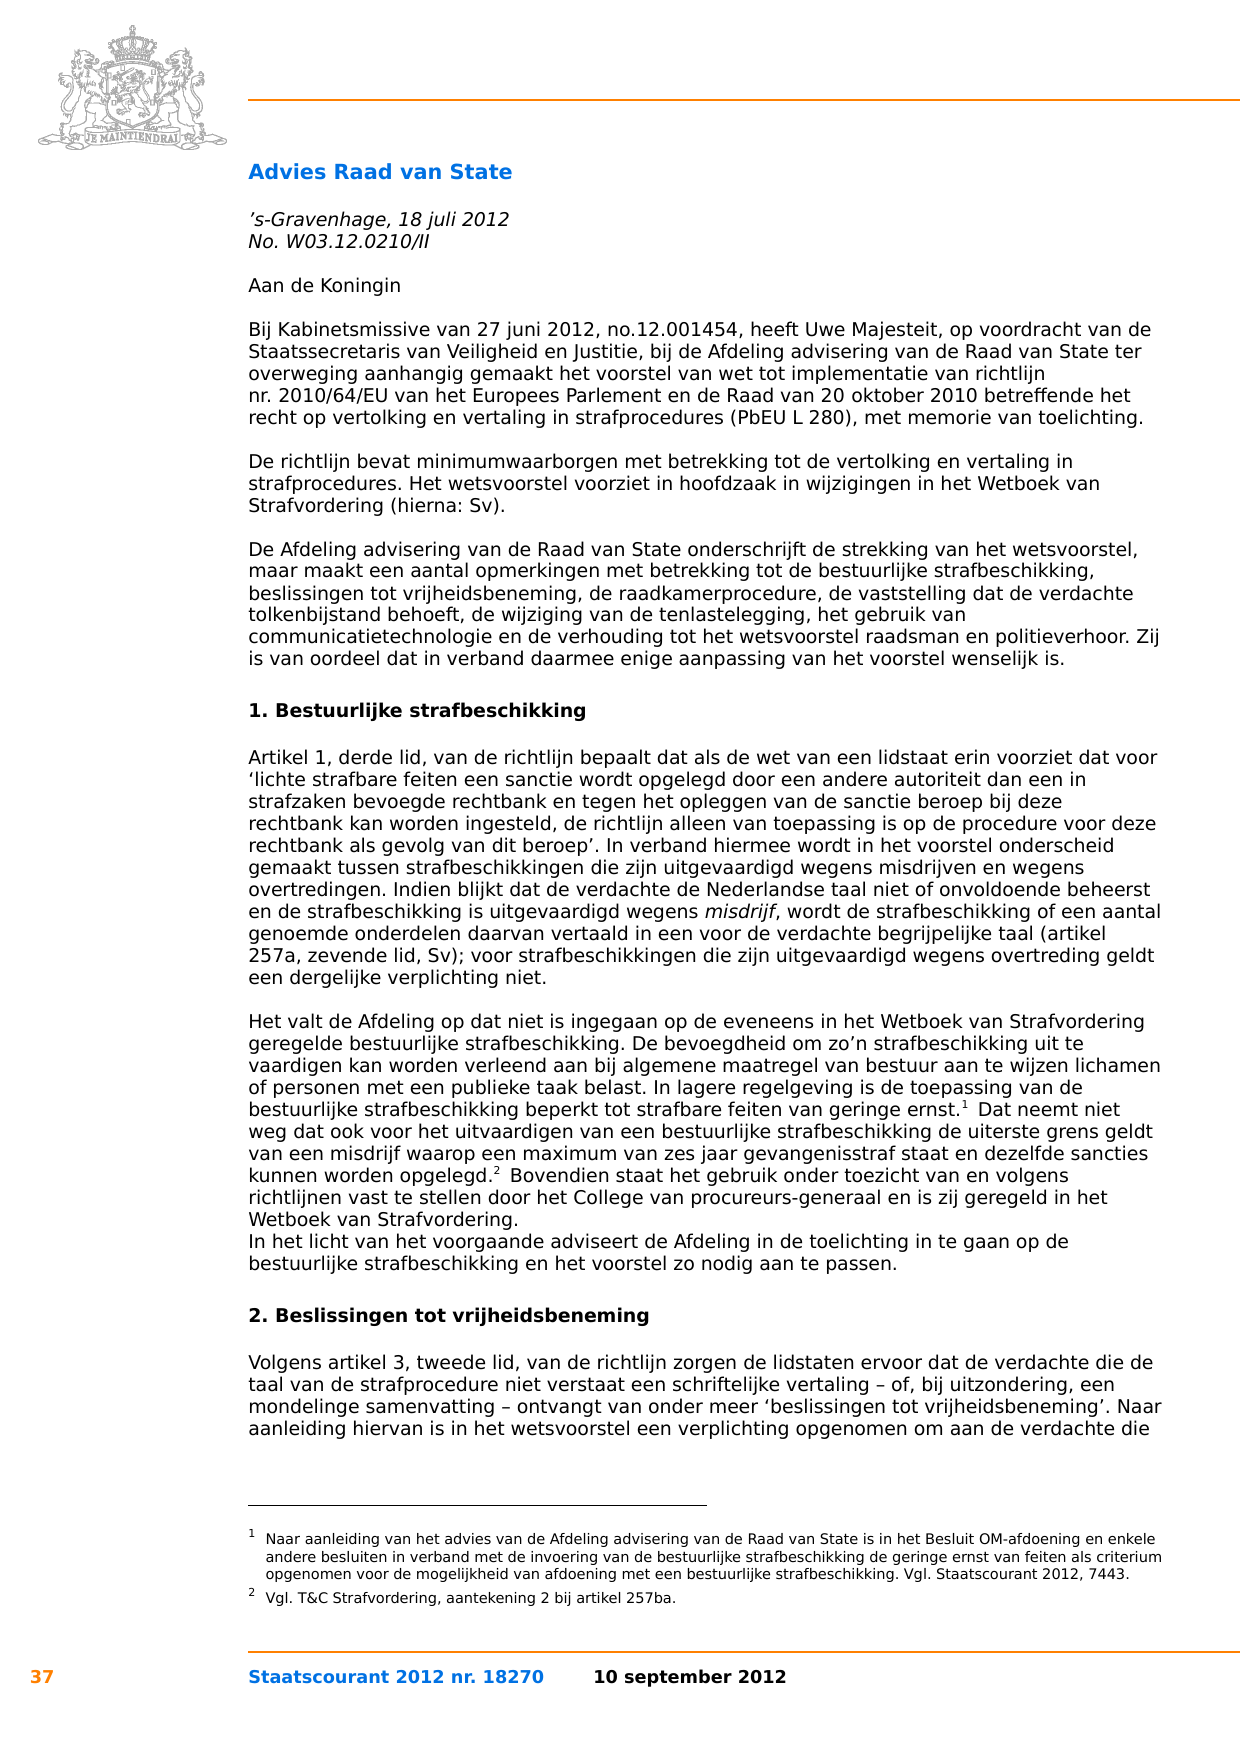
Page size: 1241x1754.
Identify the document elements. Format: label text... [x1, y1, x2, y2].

text Bij Kabinetsmissive van 27 juni 2012, no.12.001454, heeft Uwe Majesteit, op voordracht van de Staatssecretaris van Veiligheid en Justitie, bij de Afdeling advisering van de Raad van State ter overweging aanhangig gemaakt het voorstel van wet tot implementatie van richtlijn nr. 2010/64/EU van het Europees Parlement en de Raad van 20 oktober 2010 betreffende het recht op vertolking en vertaling in strafprocedures (PbEU L 280), met memorie van toelichting. [248, 319, 1163, 429]
subtitle Advies Raad van State [248, 160, 1163, 184]
text De richtlijn bevat minimumwaarborgen met betrekking tot de vertolking en vertaling in strafprocedures. Het wetsvoorstel voorziet in hoofdzaak in wijzigingen in het Wetboek van Strafvordering (hierna: Sv). [248, 451, 1163, 517]
text Volgens artikel 3, tweede lid, van de richtlijn zorgen de lidstaten ervoor dat de verdachte die de taal van de strafprocedure niet verstaat een schriftelijke vertaling – of, bij uitzondering, een mondelinge samenvatting – ontvangt van onder meer ‘beslissingen tot vrijheidsbeneming’. Naar aanleiding hiervan is in het wetsvoorstel een verplichting opgenomen om aan de verdachte die [248, 1352, 1163, 1439]
text Het valt de Afdeling op dat niet is ingegaan op de eveneens in het Wetboek van Strafvordering geregelde bestuurlijke strafbeschikking. De bevoegdheid om zo’n strafbeschikking uit te vaardigen kan worden verleend aan bij algemene maatregel van bestuur aan te wijzen lichamen of personen met een publieke taak belast. In lagere regelgeving is de toepassing van de bestuurlijke strafbeschikking beperkt tot strafbare feiten van geringe ernst. Dat neemt niet weg dat ook voor het uitvaardigen van een bestuurlijke strafbeschikking de uiterste grens geldt van een misdrijf waarop een maximum van zes jaar gevangenisstraf staat en dezelfde sancties kunnen worden opgelegd. Bovendien staat het gebruik onder toezicht van en volgens richtlijnen vast te stellen door het College van procureurs-generaal en is zij geregeld in het Wetboek van Strafvordering. [248, 1011, 1163, 1231]
picture [38, 25, 227, 150]
text No. W03.12.0210/II [248, 231, 1163, 253]
text Naar aanleiding van het advies van de Afdeling advisering van de Raad van State is in het Besluit OM-afdoening en enkele andere besluiten in verband met de invoering van de bestuurlijke strafbeschikking de geringe ernst van feiten als criterium opgenomen voor de mogelijkheid van afdoening met een bestuurlijke strafbeschikking. Vgl. Staatscourant 2012, 7443. [248, 1527, 1163, 1583]
text Vgl. T&C Strafvordering, aantekening 2 bij artikel 257ba. [248, 1586, 1163, 1608]
text Artikel 1, derde lid, van de richtlijn bepaalt dat als de wet van een lidstaat erin voorziet dat voor ‘lichte strafbare feiten een sanctie wordt opgelegd door een andere autoriteit dan een in strafzaken bevoegde rechtbank en tegen het opleggen van de sanctie beroep bij deze rechtbank kan worden ingesteld, de richtlijn alleen van toepassing is op de procedure voor deze rechtbank als gevolg van dit beroep’. In verband hiermee wordt in het voorstel onderscheid gemaakt tussen strafbeschikkingen die zijn uitgevaardigd wegens misdrijven en wegens overtredingen. Indien blijkt dat de verdachte de Nederlandse taal niet of onvoldoende beheerst en de strafbeschikking is uitgevaardigd wegens misdrijf, wordt de strafbeschikking of een aantal genoemde onderdelen daarvan vertaald in een voor de verdachte begrijpelijke taal (artikel 257a, zevende lid, Sv); voor strafbeschikkingen die zijn uitgevaardigd wegens overtreding geldt een dergelijke verplichting niet. [248, 747, 1163, 989]
subtitle 2. Beslissingen tot vrijheidsbeneming [248, 1305, 1163, 1327]
text In het licht van het voorgaande adviseert de Afdeling in de toelichting in te gaan op de bestuurlijke strafbeschikking en het voorstel zo nodig aan te passen. [248, 1231, 1163, 1275]
subtitle 1. Bestuurlijke strafbeschikking [248, 700, 1163, 722]
text De Afdeling advisering van de Raad van State onderschrijft de strekking van het wetsvoorstel, maar maakt een aantal opmerkingen met betrekking tot de bestuurlijke strafbeschikking, beslissingen tot vrijheidsbeneming, de raadkamerprocedure, de vaststelling dat de verdachte tolkenbijstand behoeft, de wijziging van de tenlastelegging, het gebruik van communicatietechnologie en de verhouding tot het wetsvoorstel raadsman en politieverhoor. Zij is van oordeel dat in verband daarmee enige aanpassing van het voorstel wenselijk is. [248, 538, 1163, 670]
text ’s-Gravenhage, 18 juli 2012 [248, 209, 1163, 231]
text Aan de Koningin [248, 275, 1163, 297]
